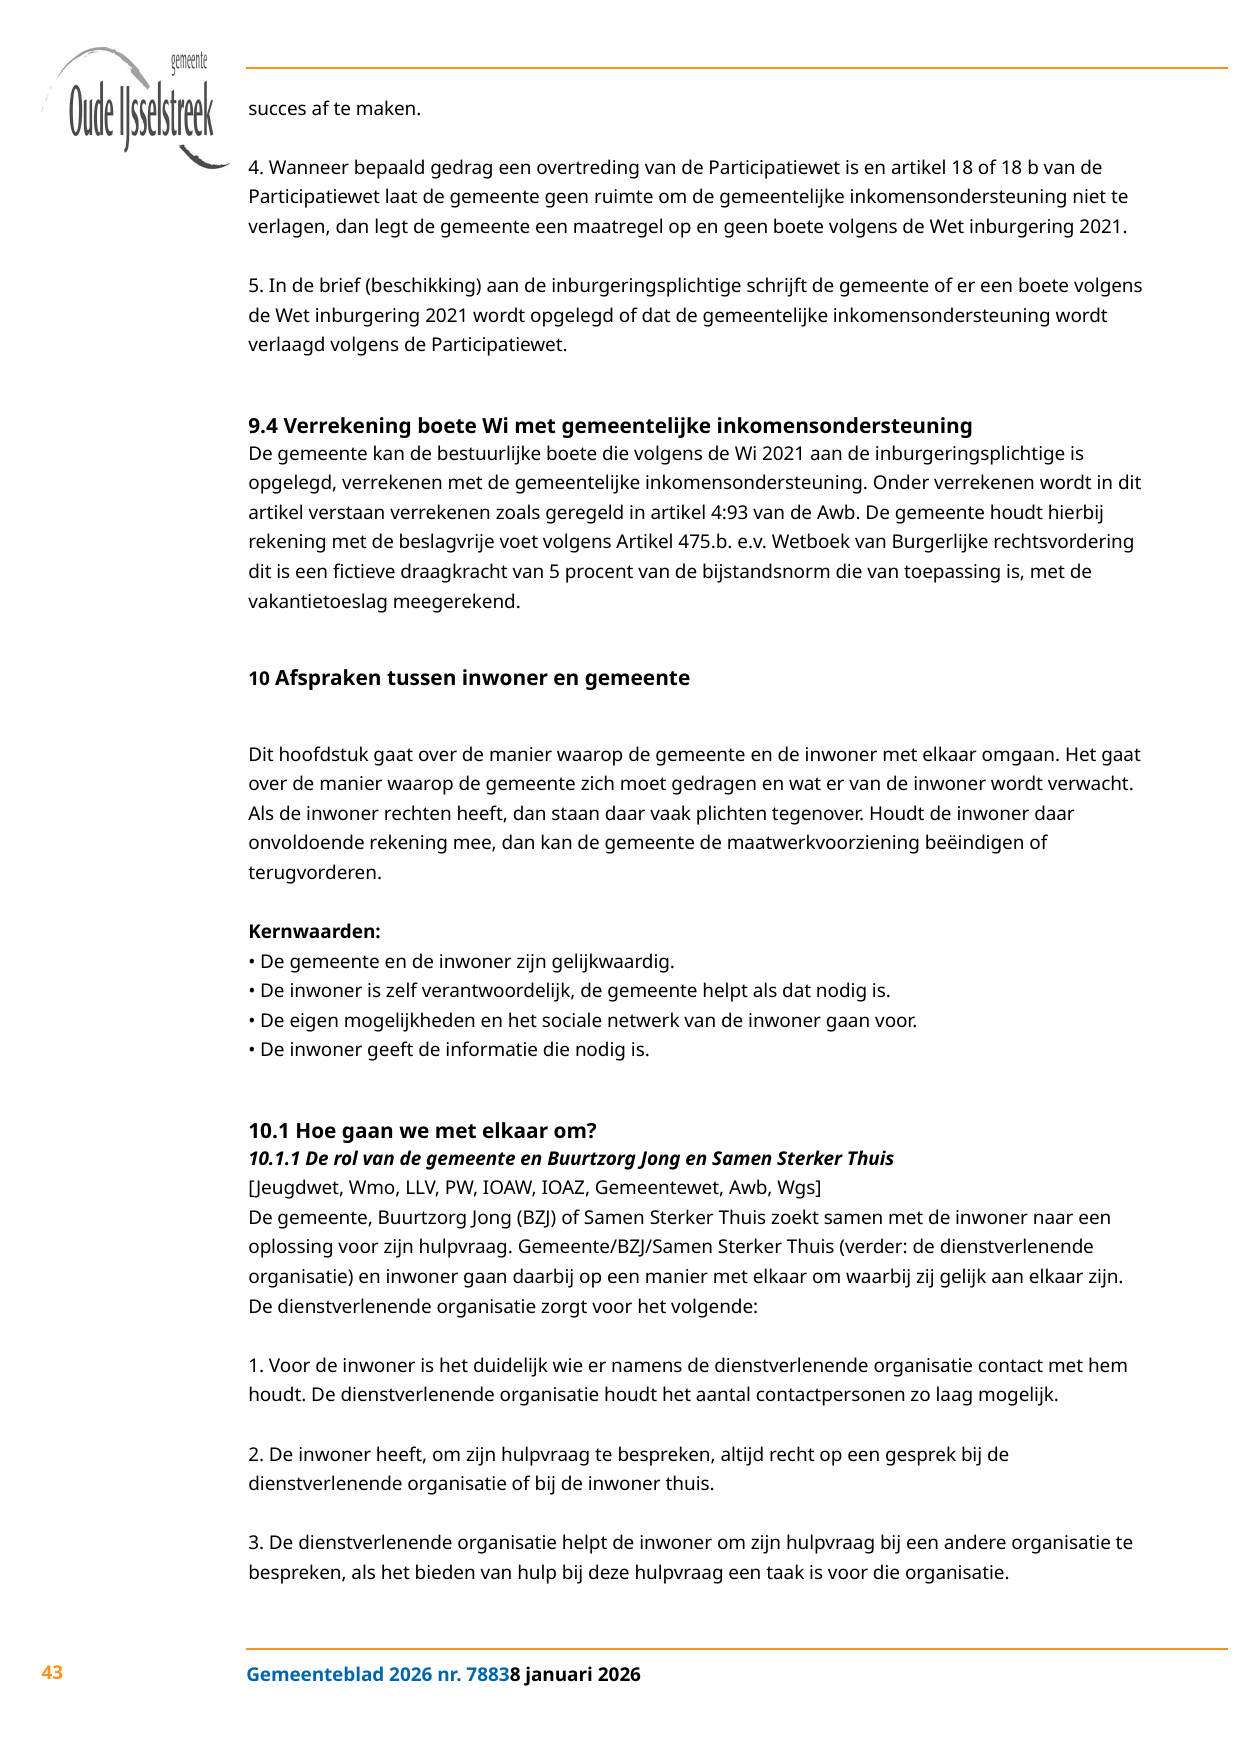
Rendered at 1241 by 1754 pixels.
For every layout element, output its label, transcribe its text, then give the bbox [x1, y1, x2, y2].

text Kernwaarden: [248, 918, 1152, 944]
text 3. De dienstverlenende organisatie helpt de inwoner om zijn hulpvraag bij een andere organisatie te bespreken, als het bieden van hulp bij deze hulpvraag een taak is voor die organisatie. [248, 1529, 1152, 1585]
text De gemeente, Buurtzorg Jong (BZJ) of Samen Sterker Thuis zoekt samen met de inwoner naar een oplossing voor zijn hulpvraag. Gemeente/BZJ/Samen Sterker Thuis (verder: de dienstverlenende organisatie) en inwoner gaan daarbij op een manier met elkaar om waarbij zij gelijk aan elkaar zijn. De dienstverlenende organisatie zorgt voor het volgende: [248, 1204, 1152, 1319]
text • De inwoner is zelf verantwoordelijk, de gemeente helpt als dat nodig is. [248, 977, 1152, 1003]
text 5. In de brief (beschikking) aan de inburgeringsplichtige schrijft de gemeente of er een boete volgens de Wet inburgering 2021 wordt opgelegd of dat de gemeentelijke inkomensondersteuning wordt verlaagd volgens de Participatiewet. [248, 272, 1152, 357]
picture [41, 47, 231, 172]
text Dit hoofdstuk gaat over de manier waarop de gemeente en de inwoner met elkaar omgaan. Het gaat over de manier waarop de gemeente zich moet gedragen en wat er van de inwoner wordt verwacht. Als de inwoner rechten heeft, dan staan daar vaak plichten tegenover. Houdt de inwoner daar onvoldoende rekening mee, dan kan de gemeente de maatwerkvoorziening beëindigen of terugvorderen. [248, 741, 1152, 885]
text • De inwoner geeft de informatie die nodig is. [248, 1037, 1152, 1062]
text 2. De inwoner heeft, om zijn hulpvraag te bespreken, altijd recht op een gesprek bij de dienstverlenende organisatie of bij de inwoner thuis. [248, 1441, 1152, 1496]
text • De eigen mogelijkheden en het sociale netwerk van de inwoner gaan voor. [248, 1007, 1152, 1033]
text 4. Wanneer bepaald gedrag een overtreding van de Participatiewet is en artikel 18 of 18 b van de Participatiewet laat de gemeente geen ruimte om de gemeentelijke inkomensondersteuning niet te verlagen, dan legt de gemeente een maatregel op en geen boete volgens de Wet inburgering 2021. [248, 154, 1152, 239]
text De gemeente kan de bestuurlijke boete die volgens de Wi 2021 aan de inburgeringsplichtige is opgelegd, verrekenen met de gemeentelijke inkomensondersteuning. Onder verrekenen wordt in dit artikel verstaan verrekenen zoals geregeld in artikel 4:93 van de Awb. De gemeente houdt hierbij rekening met de beslagvrije voet volgens Artikel 475.b. e.v. Wetboek van Burgerlijke rechtsvordering dit is een fictieve draagkracht van 5 procent van de bijstandsnorm die van toepassing is, met de vakantietoeslag meegerekend. [248, 440, 1152, 613]
text succes af te maken. [248, 95, 1152, 121]
text [Jeugdwet, Wmo, LLV, PW, IOAW, IOAZ, Gemeentewet, Awb, Wgs] [248, 1174, 1152, 1200]
text • De gemeente en de inwoner zijn gelijkwaardig. [248, 948, 1152, 973]
text 1. Voor de inwoner is het duidelijk wie er namens de dienstverlenende organisatie contact met hem houdt. De dienstverlenende organisatie houdt het aantal contactpersonen zo laag mogelijk. [248, 1352, 1152, 1407]
text 9.4 Verrekening boete Wi met gemeentelijke inkomensondersteuning [248, 411, 1152, 440]
text 10 Afspraken tussen inwoner en gemeente [248, 663, 1152, 691]
text 10.1 Hoe gaan we met elkaar om? [248, 1117, 1152, 1145]
text 10.1.1 De rol van de gemeente en Buurtzorg Jong en Samen Sterker Thuis [248, 1145, 1152, 1171]
